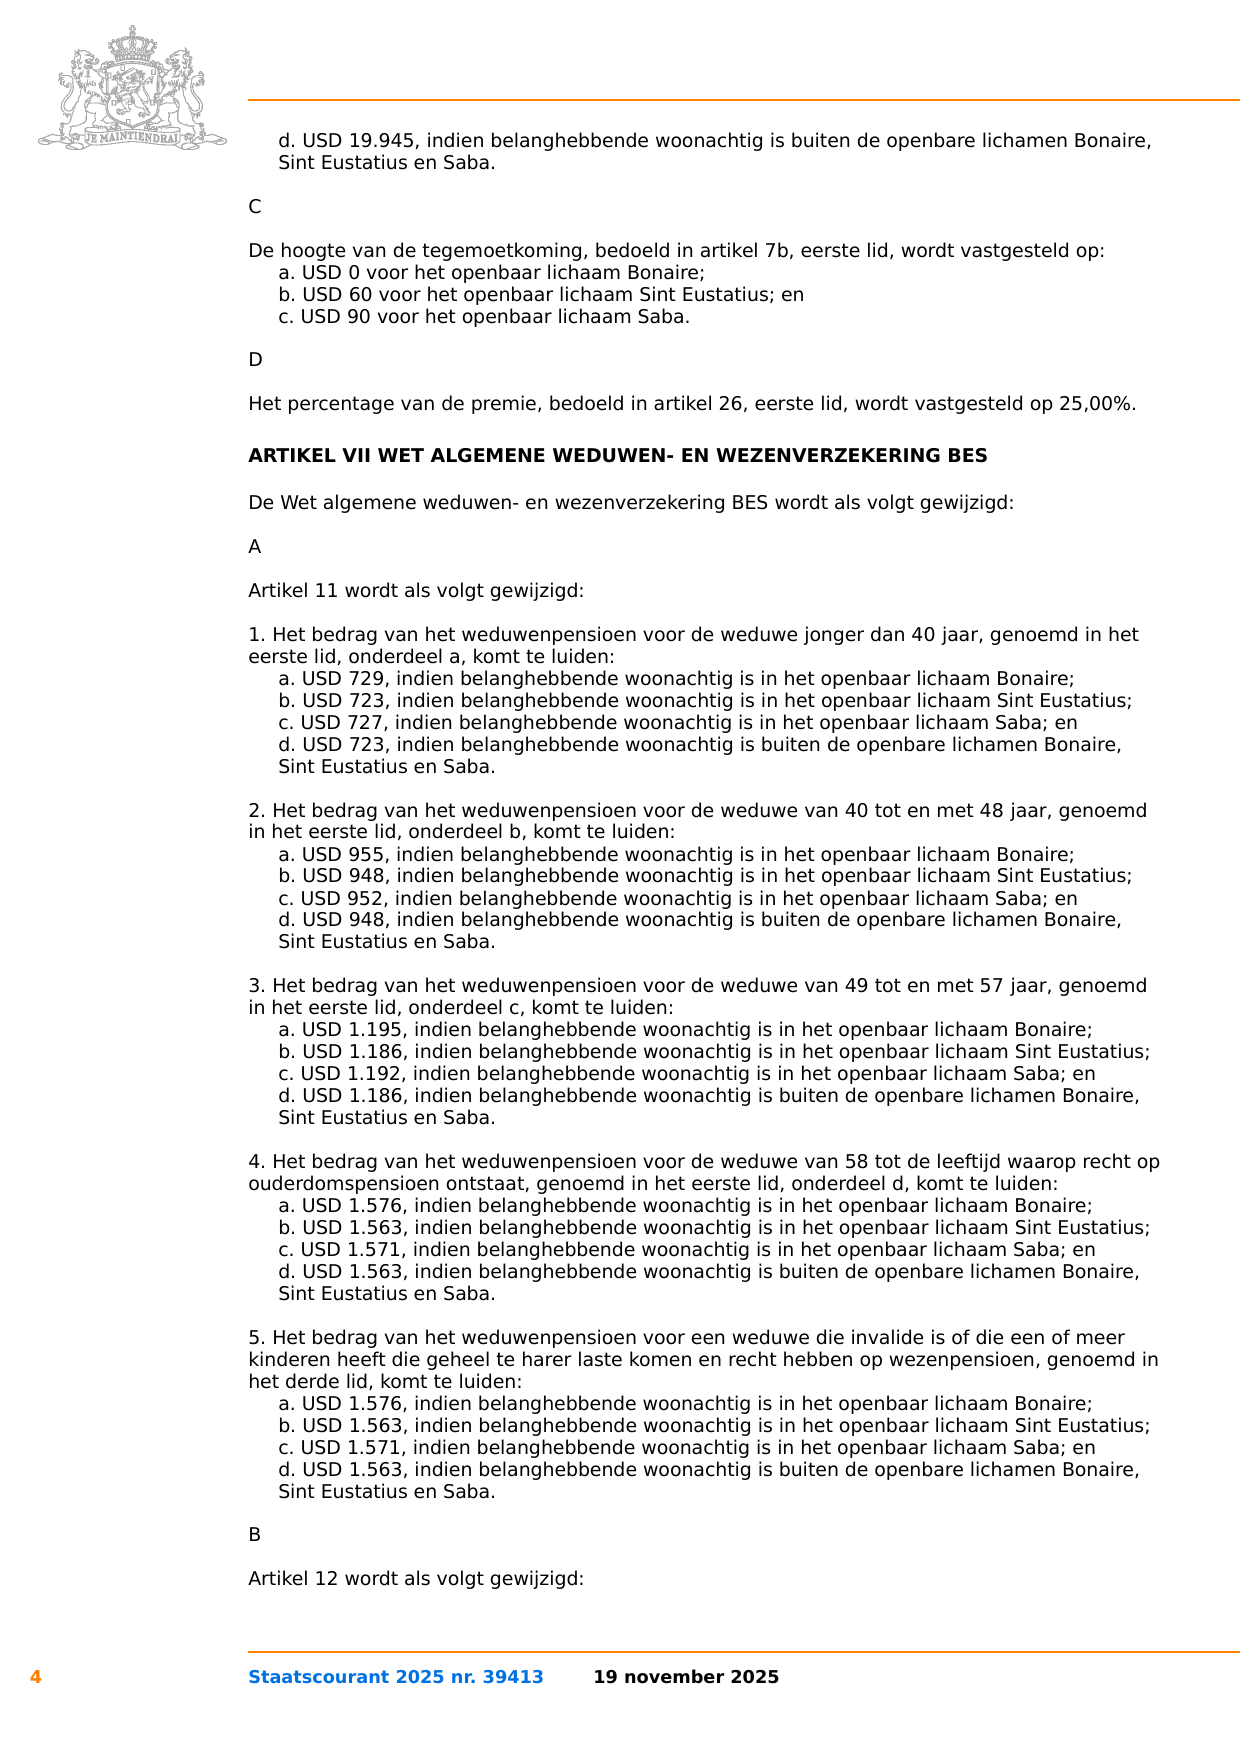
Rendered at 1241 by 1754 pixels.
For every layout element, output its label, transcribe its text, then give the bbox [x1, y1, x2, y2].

text a. USD 729, indien belanghebbende woonachtig is in het openbaar lichaam Bonaire; [278, 668, 1163, 690]
text 5. Het bedrag van het weduwenpensioen voor een weduwe die invalide is of die een of meer kinderen heeft die geheel te harer laste komen en recht hebben op wezenpensioen, genoemd in het derde lid, komt te luiden: [248, 1327, 1163, 1393]
text a. USD 955, indien belanghebbende woonachtig is in het openbaar lichaam Bonaire; [278, 843, 1163, 865]
text b. USD 1.186, indien belanghebbende woonachtig is in het openbaar lichaam Sint Eustatius; [278, 1041, 1163, 1063]
text a. USD 1.195, indien belanghebbende woonachtig is in het openbaar lichaam Bonaire; [278, 1019, 1163, 1041]
text d. USD 723, indien belanghebbende woonachtig is buiten de openbare lichamen Bonaire, Sint Eustatius en Saba. [278, 734, 1163, 778]
text b. USD 723, indien belanghebbende woonachtig is in het openbaar lichaam Sint Eustatius; [278, 690, 1163, 712]
text d. USD 948, indien belanghebbende woonachtig is buiten de openbare lichamen Bonaire, Sint Eustatius en Saba. [278, 909, 1163, 953]
text a. USD 1.576, indien belanghebbende woonachtig is in het openbaar lichaam Bonaire; [278, 1195, 1163, 1217]
text A [248, 536, 1163, 558]
text c. USD 1.571, indien belanghebbende woonachtig is in het openbaar lichaam Saba; en [278, 1239, 1163, 1261]
text c. USD 90 voor het openbaar lichaam Saba. [278, 306, 1163, 327]
text d. USD 1.563, indien belanghebbende woonachtig is buiten de openbare lichamen Bonaire, Sint Eustatius en Saba. [278, 1458, 1163, 1502]
text D [248, 349, 1163, 371]
text b. USD 948, indien belanghebbende woonachtig is in het openbaar lichaam Sint Eustatius; [278, 865, 1163, 887]
text 2. Het bedrag van het weduwenpensioen voor de weduwe van 40 tot en met 48 jaar, genoemd in het eerste lid, onderdeel b, komt te luiden: [248, 799, 1163, 843]
text De Wet algemene weduwen- en wezenverzekering BES wordt als volgt gewijzigd: [248, 492, 1163, 514]
picture [38, 25, 227, 150]
text De hoogte van de tegemoetkoming, bedoeld in artikel 7b, eerste lid, wordt vastgesteld op: [248, 239, 1163, 262]
text c. USD 952, indien belanghebbende woonachtig is in het openbaar lichaam Saba; en [278, 887, 1163, 909]
text c. USD 727, indien belanghebbende woonachtig is in het openbaar lichaam Saba; en [278, 712, 1163, 734]
text 4. Het bedrag van het weduwenpensioen voor de weduwe van 58 tot de leeftijd waarop recht op ouderdomspensioen ontstaat, genoemd in het eerste lid, onderdeel d, komt te luiden: [248, 1151, 1163, 1195]
text Artikel 12 wordt als volgt gewijzigd: [248, 1568, 1163, 1590]
text Artikel 11 wordt als volgt gewijzigd: [248, 580, 1163, 602]
text d. USD 1.563, indien belanghebbende woonachtig is buiten de openbare lichamen Bonaire, Sint Eustatius en Saba. [278, 1261, 1163, 1305]
text B [248, 1524, 1163, 1546]
text C [248, 196, 1163, 218]
text d. USD 19.945, indien belanghebbende woonachtig is buiten de openbare lichamen Bonaire, Sint Eustatius en Saba. [278, 130, 1163, 174]
subtitle ARTIKEL VII WET ALGEMENE WEDUWEN- EN WEZENVERZEKERING BES [248, 445, 1163, 467]
text b. USD 1.563, indien belanghebbende woonachtig is in het openbaar lichaam Sint Eustatius; [278, 1414, 1163, 1437]
text d. USD 1.186, indien belanghebbende woonachtig is buiten de openbare lichamen Bonaire, Sint Eustatius en Saba. [278, 1085, 1163, 1129]
text c. USD 1.192, indien belanghebbende woonachtig is in het openbaar lichaam Saba; en [278, 1063, 1163, 1085]
text c. USD 1.571, indien belanghebbende woonachtig is in het openbaar lichaam Saba; en [278, 1437, 1163, 1458]
text a. USD 1.576, indien belanghebbende woonachtig is in het openbaar lichaam Bonaire; [278, 1393, 1163, 1414]
text b. USD 1.563, indien belanghebbende woonachtig is in het openbaar lichaam Sint Eustatius; [278, 1217, 1163, 1239]
text Het percentage van de premie, bedoeld in artikel 26, eerste lid, wordt vastgesteld op 25,00%. [248, 393, 1163, 415]
text b. USD 60 voor het openbaar lichaam Sint Eustatius; en [278, 283, 1163, 306]
text a. USD 0 voor het openbaar lichaam Bonaire; [278, 262, 1163, 283]
text 1. Het bedrag van het weduwenpensioen voor de weduwe jonger dan 40 jaar, genoemd in het eerste lid, onderdeel a, komt te luiden: [248, 624, 1163, 668]
text 3. Het bedrag van het weduwenpensioen voor de weduwe van 49 tot en met 57 jaar, genoemd in het eerste lid, onderdeel c, komt te luiden: [248, 975, 1163, 1019]
